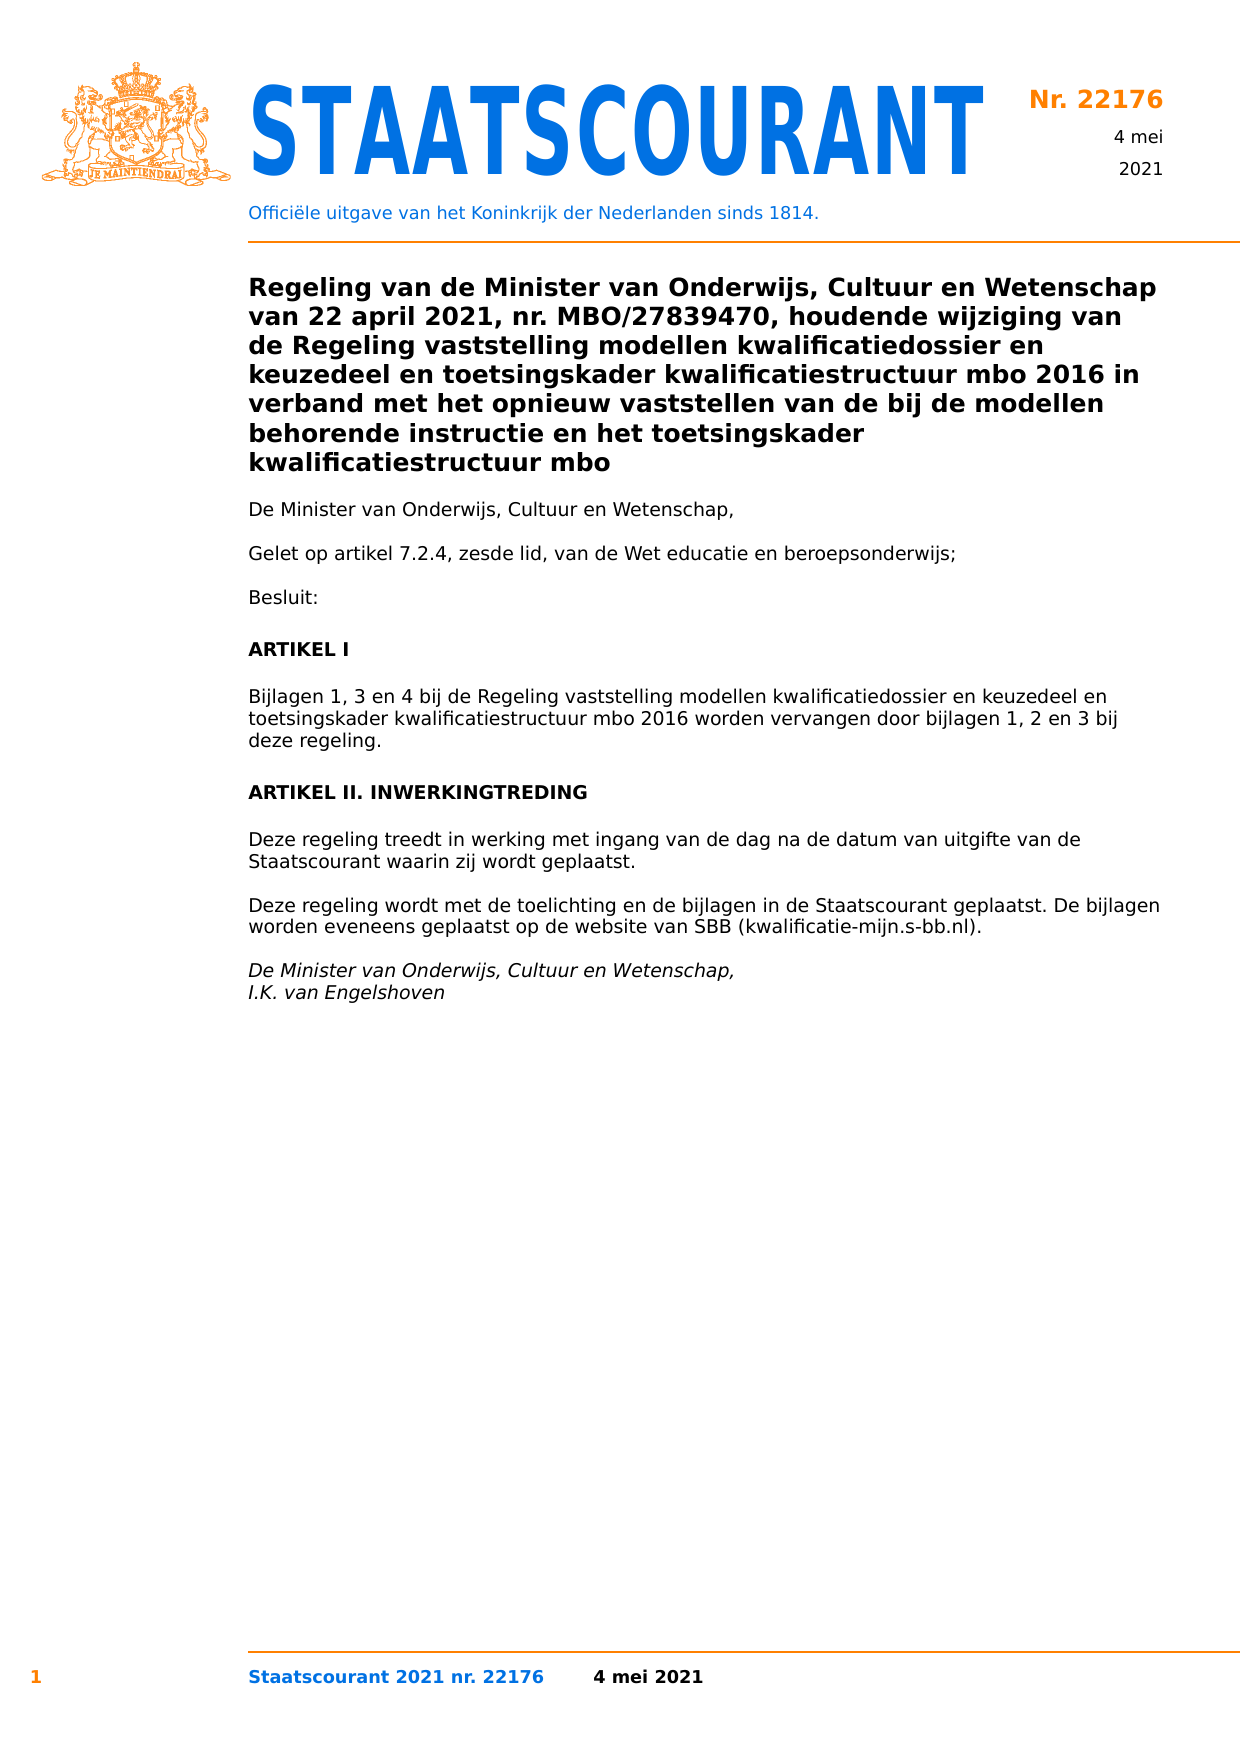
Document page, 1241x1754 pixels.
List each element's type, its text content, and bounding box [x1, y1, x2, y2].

subtitle Regeling van de Minister van Onderwijs, Cultuur en Wetenschap van 22 april 2021, nr. MBO/27839470, houdende wijziging van de Regeling vaststelling modellen kwalificatiedossier en keuzedeel en toetsingskader kwalificatiestructuur mbo 2016 in verband met het opnieuw vaststellen van de bij de modellen behorende instructie en het toetsingskader kwalificatiestructuur mbo [248, 273, 1163, 477]
subtitle ARTIKEL II. INWERKINGTREDING [248, 782, 1163, 804]
text De Minister van Onderwijs, Cultuur en Wetenschap, I.K. van Engelshoven [248, 960, 1163, 1004]
text Deze regeling treedt in werking met ingang van de dag na de datum van uitgifte van de Staatscourant waarin zij wordt geplaatst. [248, 829, 1163, 873]
text Deze regeling wordt met de toelichting en de bijlagen in de Staatscourant geplaatst. De bijlagen worden eveneens geplaatst op de website van SBB (kwalificatie-mijn.s-bb.nl). [248, 894, 1163, 938]
text De Minister van Onderwijs, Cultuur en Wetenschap, [248, 499, 1163, 521]
table_header STAATSCOURANT [248, 62, 998, 203]
table_header Nr. 22176 [998, 62, 1240, 121]
picture [41, 62, 231, 186]
text Bijlagen 1, 3 en 4 bij de Regeling vaststelling modellen kwalificatiedossier en keuzedeel en toetsingskader kwalificatiestructuur mbo 2016 worden vervangen door bijlagen 1, 2 en 3 bij deze regeling. [248, 686, 1163, 752]
text Gelet op artikel 7.2.4, zesde lid, van de Wet educatie en beroepsonderwijs; [248, 543, 1163, 565]
subtitle ARTIKEL I [248, 639, 1163, 661]
table_cell 4 mei [998, 121, 1240, 153]
table_header [25, 62, 248, 241]
text Besluit: [248, 587, 1163, 609]
table_cell Officiële uitgave van het Koninkrijk der Nederlanden sinds 1814. [248, 203, 1240, 241]
table_cell 2021 [998, 153, 1240, 203]
